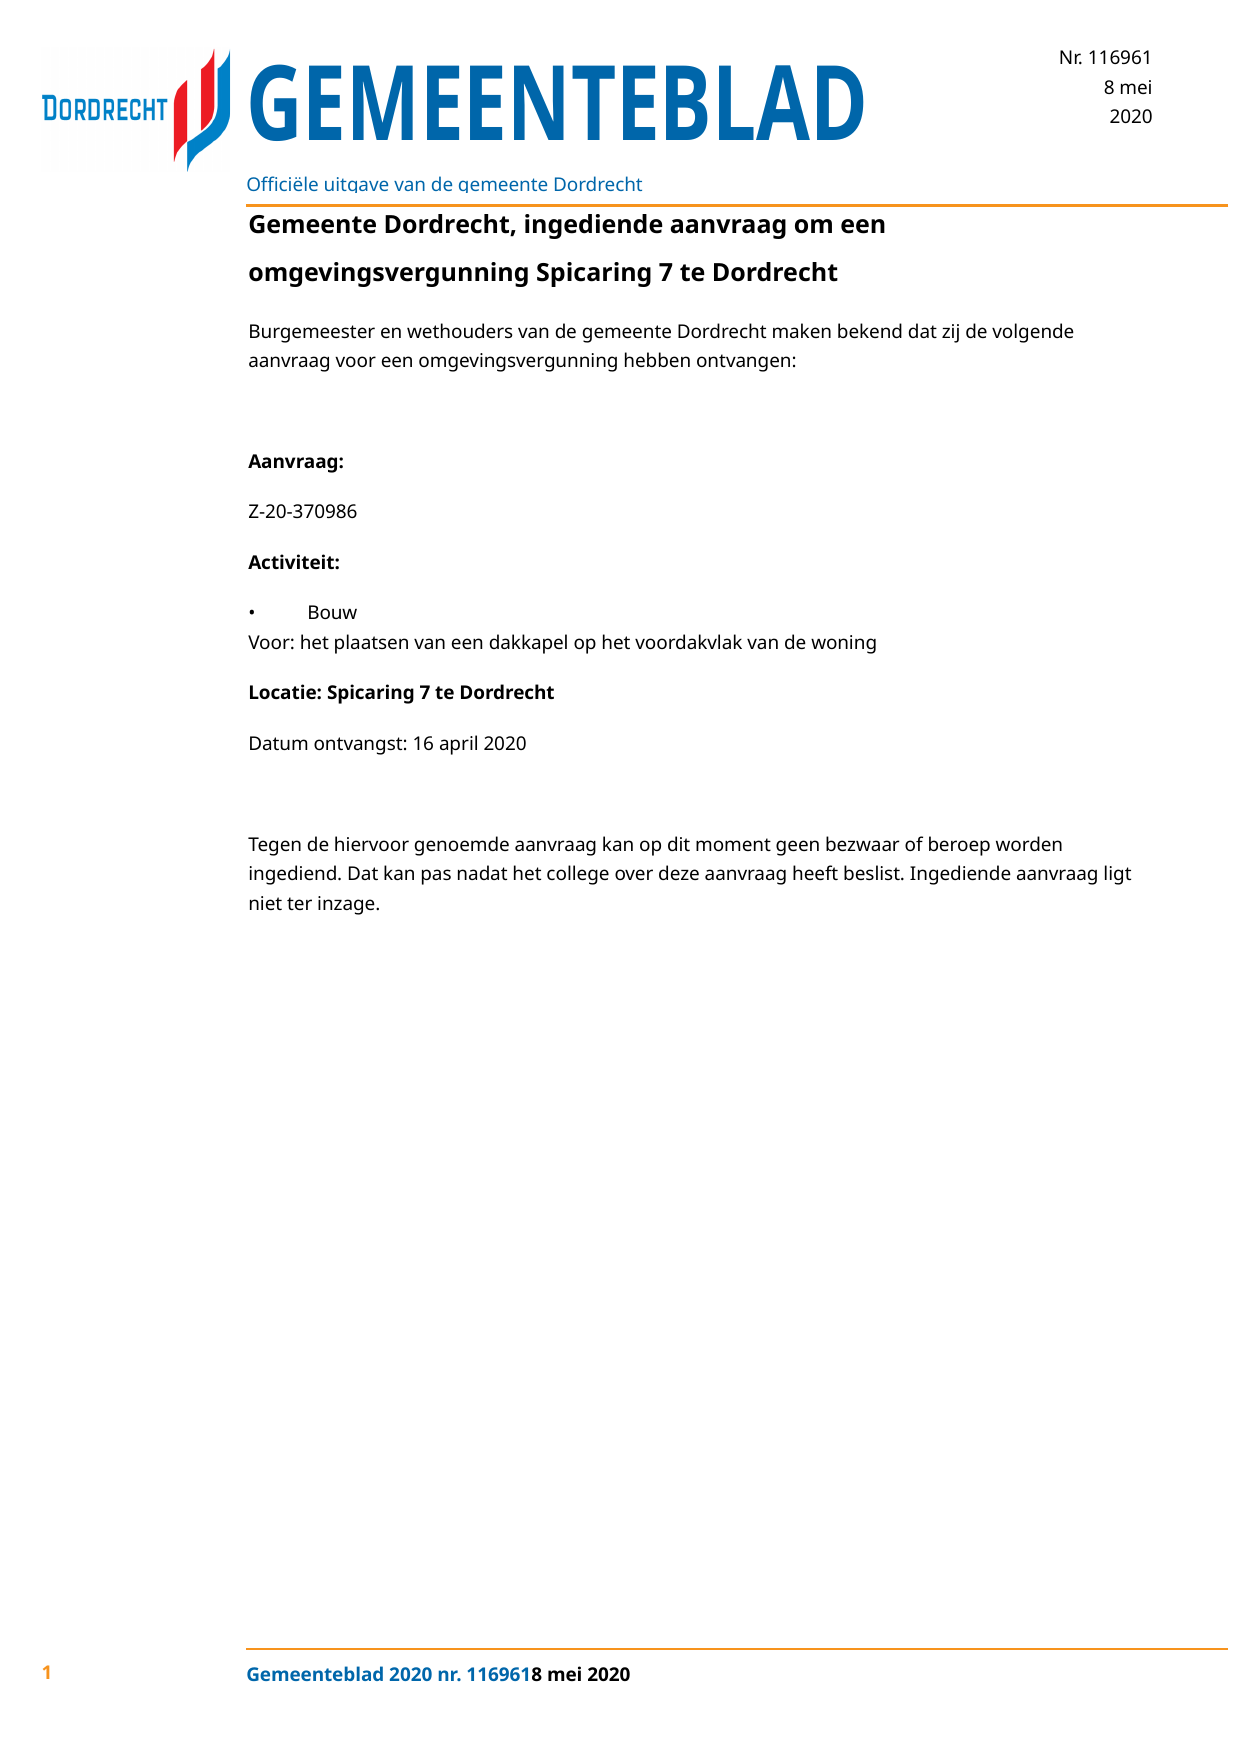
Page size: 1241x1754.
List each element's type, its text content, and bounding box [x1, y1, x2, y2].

text Z-20-370986 [248, 499, 1152, 524]
text Datum ontvangst: 16 april 2020 [248, 730, 1152, 756]
text Activiteit: [248, 549, 1152, 575]
list Bouw [248, 599, 1152, 625]
text Tegen de hiervoor genoemde aanvraag kan op dit moment geen bezwaar of beroep worden ingediend. Dat kan pas nadat het college over deze aanvraag heeft beslist. Ingediende aanvraag ligt niet ter inzage. [248, 831, 1152, 916]
text Burgemeester en wethouders van de gemeente Dordrecht maken bekend dat zij de volgende aanvraag voor een omgevingsvergunning hebben ontvangen: [248, 318, 1152, 373]
text Voor: het plaatsen van een dakkapel op het voordakvlak van de woning [248, 629, 1152, 655]
text Aanvraag: [248, 448, 1152, 474]
text Gemeente Dordrecht, ingediende aanvraag om een omgevingsvergunning Spicaring 7 te Dordrecht [248, 207, 1152, 288]
picture [41, 47, 231, 172]
text Locatie: Spicaring 7 te Dordrecht [248, 679, 1152, 705]
